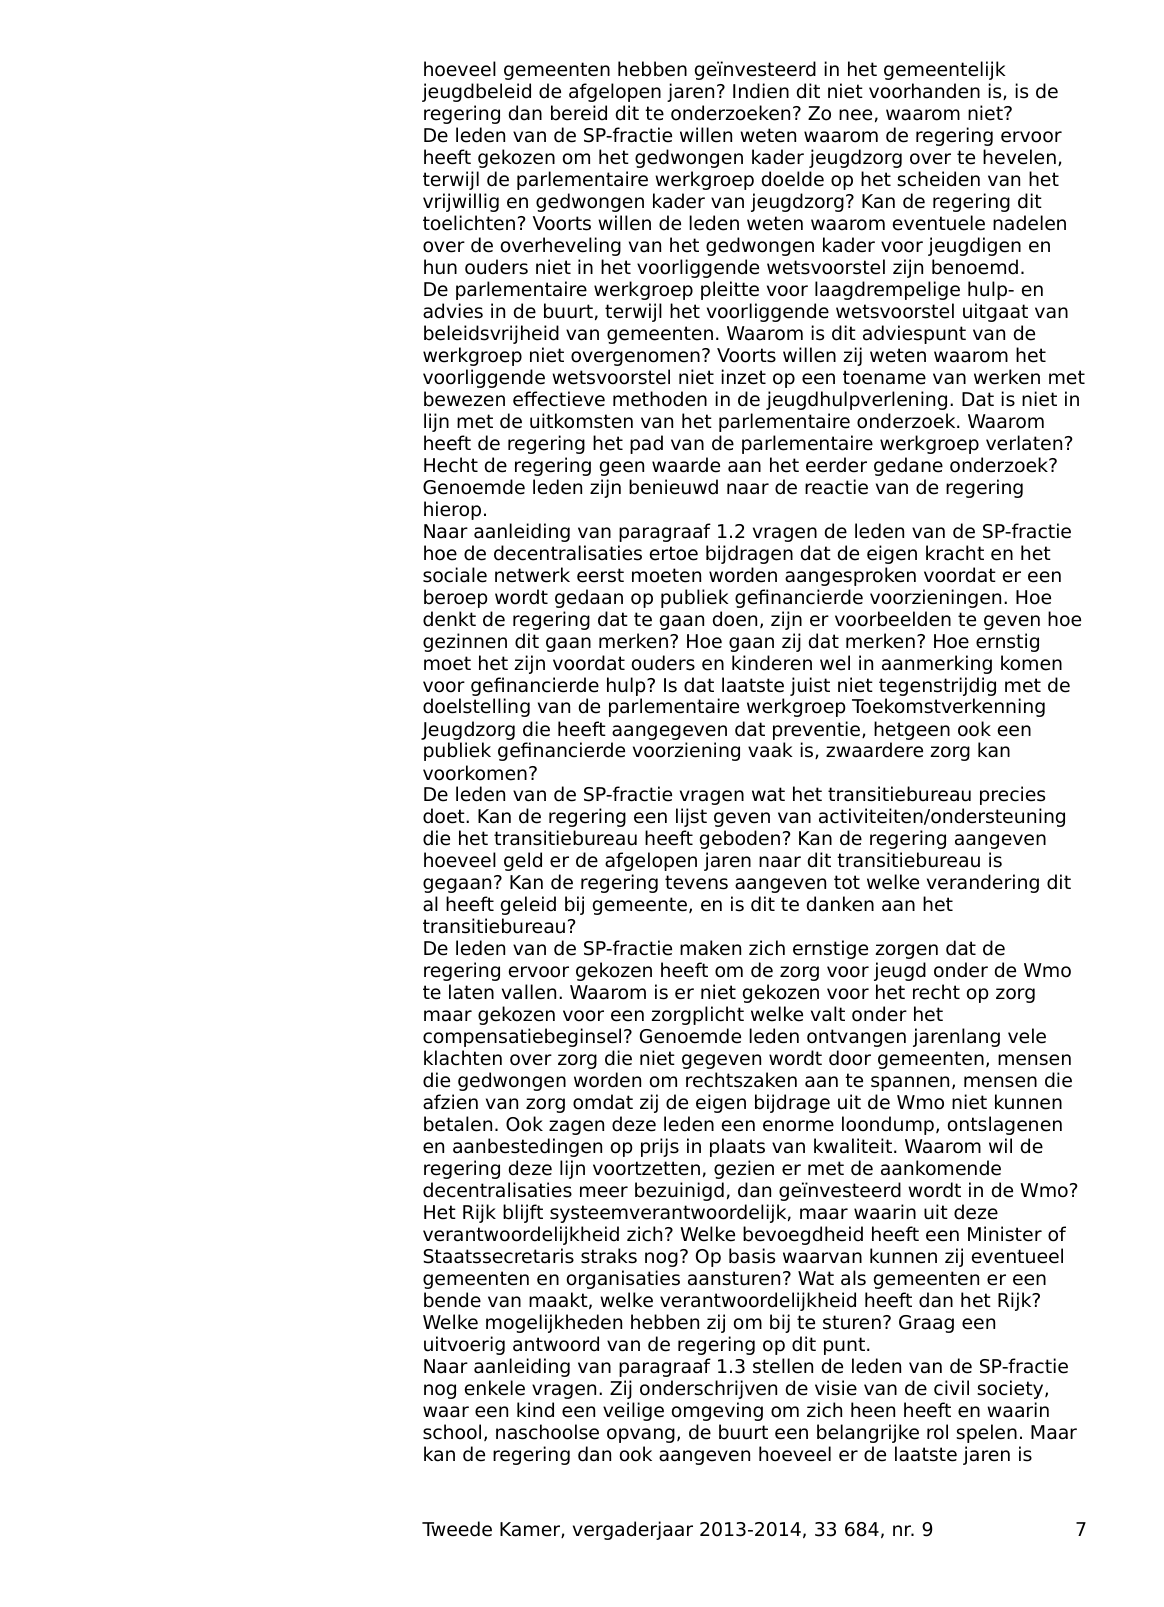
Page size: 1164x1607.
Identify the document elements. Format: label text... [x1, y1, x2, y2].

text Naar aanleiding van paragraaf 1.2 vragen de leden van de SP-fractie hoe de decentralisaties ertoe bijdragen dat de eigen kracht en het sociale netwerk eerst moeten worden aangesproken voordat er een beroep wordt gedaan op publiek gefinancierde voorzieningen. Hoe denkt de regering dat te gaan doen, zijn er voorbeelden te geven hoe gezinnen dit gaan merken? Hoe gaan zij dat merken? Hoe ernstig moet het zijn voordat ouders en kinderen wel in aanmerking komen voor gefinancierde hulp? Is dat laatste juist niet tegenstrijdig met de doelstelling van de parlementaire werkgroep Toekomstverkenning Jeugdzorg die heeft aangegeven dat preventie, hetgeen ook een publiek gefinancierde voorziening vaak is, zwaardere zorg kan voorkomen? [422, 521, 1087, 784]
text Het Rijk blijft systeemverantwoordelijk, maar waarin uit deze verantwoordelijkheid zich? Welke bevoegdheid heeft een Minister of Staatssecretaris straks nog? Op basis waarvan kunnen zij eventueel gemeenten en organisaties aansturen? Wat als gemeenten er een bende van maakt, welke verantwoordelijkheid heeft dan het Rijk? Welke mogelijkheden hebben zij om bij te sturen? Graag een uitvoerig antwoord van de regering op dit punt. [422, 1202, 1087, 1356]
text hoeveel gemeenten hebben geïnvesteerd in het gemeentelijk jeugdbeleid de afgelopen jaren? Indien dit niet voorhanden is, is de regering dan bereid dit te onderzoeken? Zo nee, waarom niet? [422, 59, 1087, 125]
text De leden van de SP-fractie vragen wat het transitiebureau precies doet. Kan de regering een lijst geven van activiteiten/ondersteuning die het transitiebureau heeft geboden? Kan de regering aangeven hoeveel geld er de afgelopen jaren naar dit transitiebureau is gegaan? Kan de regering tevens aangeven tot welke verandering dit al heeft geleid bij gemeente, en is dit te danken aan het transitiebureau? [422, 784, 1087, 938]
text De parlementaire werkgroep pleitte voor laagdrempelige hulp- en advies in de buurt, terwijl het voorliggende wetsvoorstel uitgaat van beleidsvrijheid van gemeenten. Waarom is dit adviespunt van de werkgroep niet overgenomen? Voorts willen zij weten waarom het voorliggende wetsvoorstel niet inzet op een toename van werken met bewezen effectieve methoden in de jeugdhulpverlening. Dat is niet in lijn met de uitkomsten van het parlementaire onderzoek. Waarom heeft de regering het pad van de parlementaire werkgroep verlaten? Hecht de regering geen waarde aan het eerder gedane onderzoek? Genoemde leden zijn benieuwd naar de reactie van de regering hierop. [422, 279, 1087, 521]
text Naar aanleiding van paragraaf 1.3 stellen de leden van de SP-fractie nog enkele vragen. Zij onderschrijven de visie van de civil society, waar een kind een veilige omgeving om zich heen heeft en waarin school, naschoolse opvang, de buurt een belangrijke rol spelen. Maar kan de regering dan ook aangeven hoeveel er de laatste jaren is [422, 1356, 1087, 1466]
text De leden van de SP-fractie willen weten waarom de regering ervoor heeft gekozen om het gedwongen kader jeugdzorg over te hevelen, terwijl de parlementaire werkgroep doelde op het scheiden van het vrijwillig en gedwongen kader van jeugdzorg? Kan de regering dit toelichten? Voorts willen de leden weten waarom eventuele nadelen over de overheveling van het gedwongen kader voor jeugdigen en hun ouders niet in het voorliggende wetsvoorstel zijn benoemd. [422, 125, 1087, 279]
text De leden van de SP-fractie maken zich ernstige zorgen dat de regering ervoor gekozen heeft om de zorg voor jeugd onder de Wmo te laten vallen. Waarom is er niet gekozen voor het recht op zorg maar gekozen voor een zorgplicht welke valt onder het compensatiebeginsel? Genoemde leden ontvangen jarenlang vele klachten over zorg die niet gegeven wordt door gemeenten, mensen die gedwongen worden om rechtszaken aan te spannen, mensen die afzien van zorg omdat zij de eigen bijdrage uit de Wmo niet kunnen betalen. Ook zagen deze leden een enorme loondump, ontslagenen en aanbestedingen op prijs in plaats van kwaliteit. Waarom wil de regering deze lijn voortzetten, gezien er met de aankomende decentralisaties meer bezuinigd, dan geïnvesteerd wordt in de Wmo? [422, 938, 1087, 1202]
